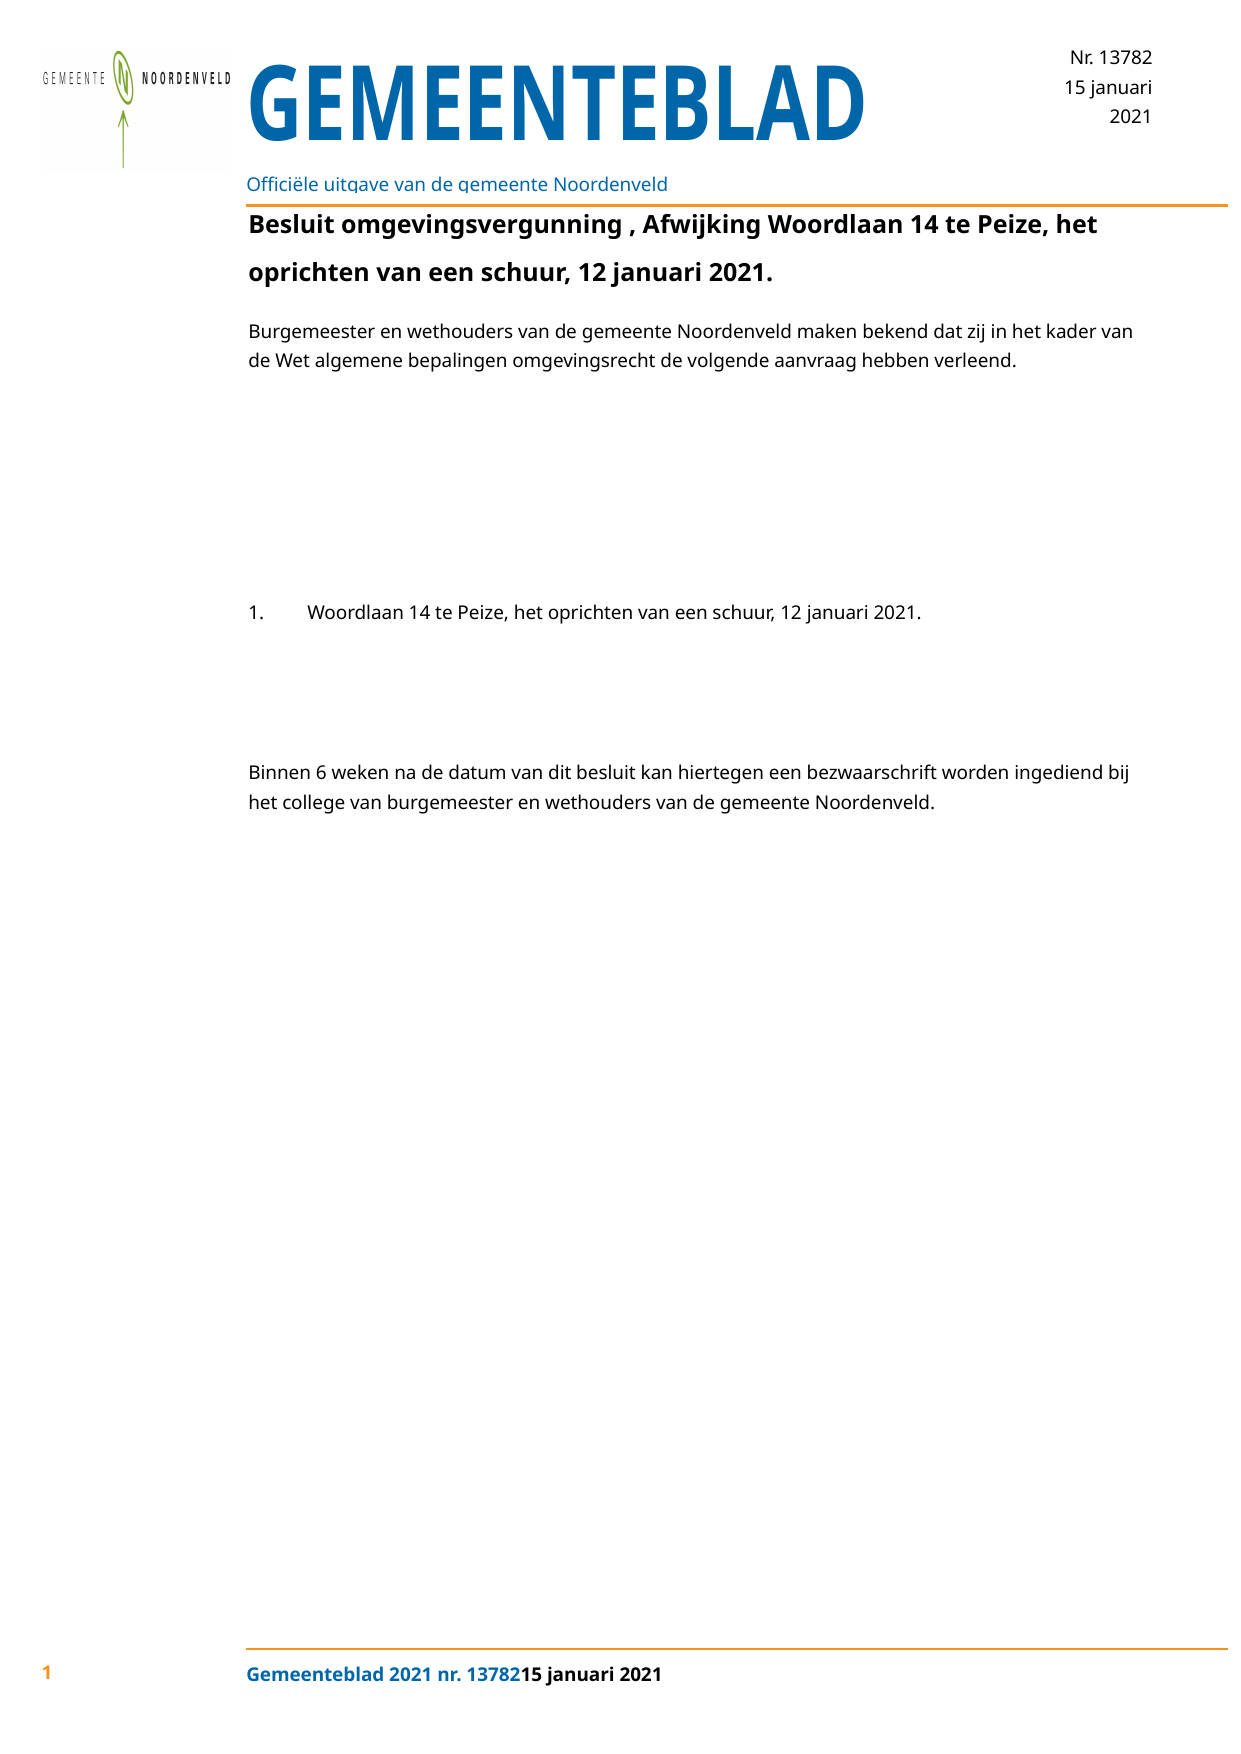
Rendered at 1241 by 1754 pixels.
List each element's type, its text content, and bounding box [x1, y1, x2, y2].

text Besluit omgevingsvergunning , Afwijking Woordlaan 14 te Peize, het oprichten van een schuur, 12 januari 2021. [248, 207, 1152, 288]
list Woordlaan 14 te Peize, het oprichten van een schuur, 12 januari 2021. [248, 599, 1152, 625]
picture [41, 47, 231, 172]
text Burgemeester en wethouders van de gemeente Noordenveld maken bekend dat zij in het kader van de Wet algemene bepalingen omgevingsrecht de volgende aanvraag hebben verleend. [248, 318, 1152, 373]
text Binnen 6 weken na de datum van dit besluit kan hiertegen een bezwaarschrift worden ingediend bij het college van burgemeester en wethouders van de gemeente Noordenveld. [248, 759, 1152, 815]
